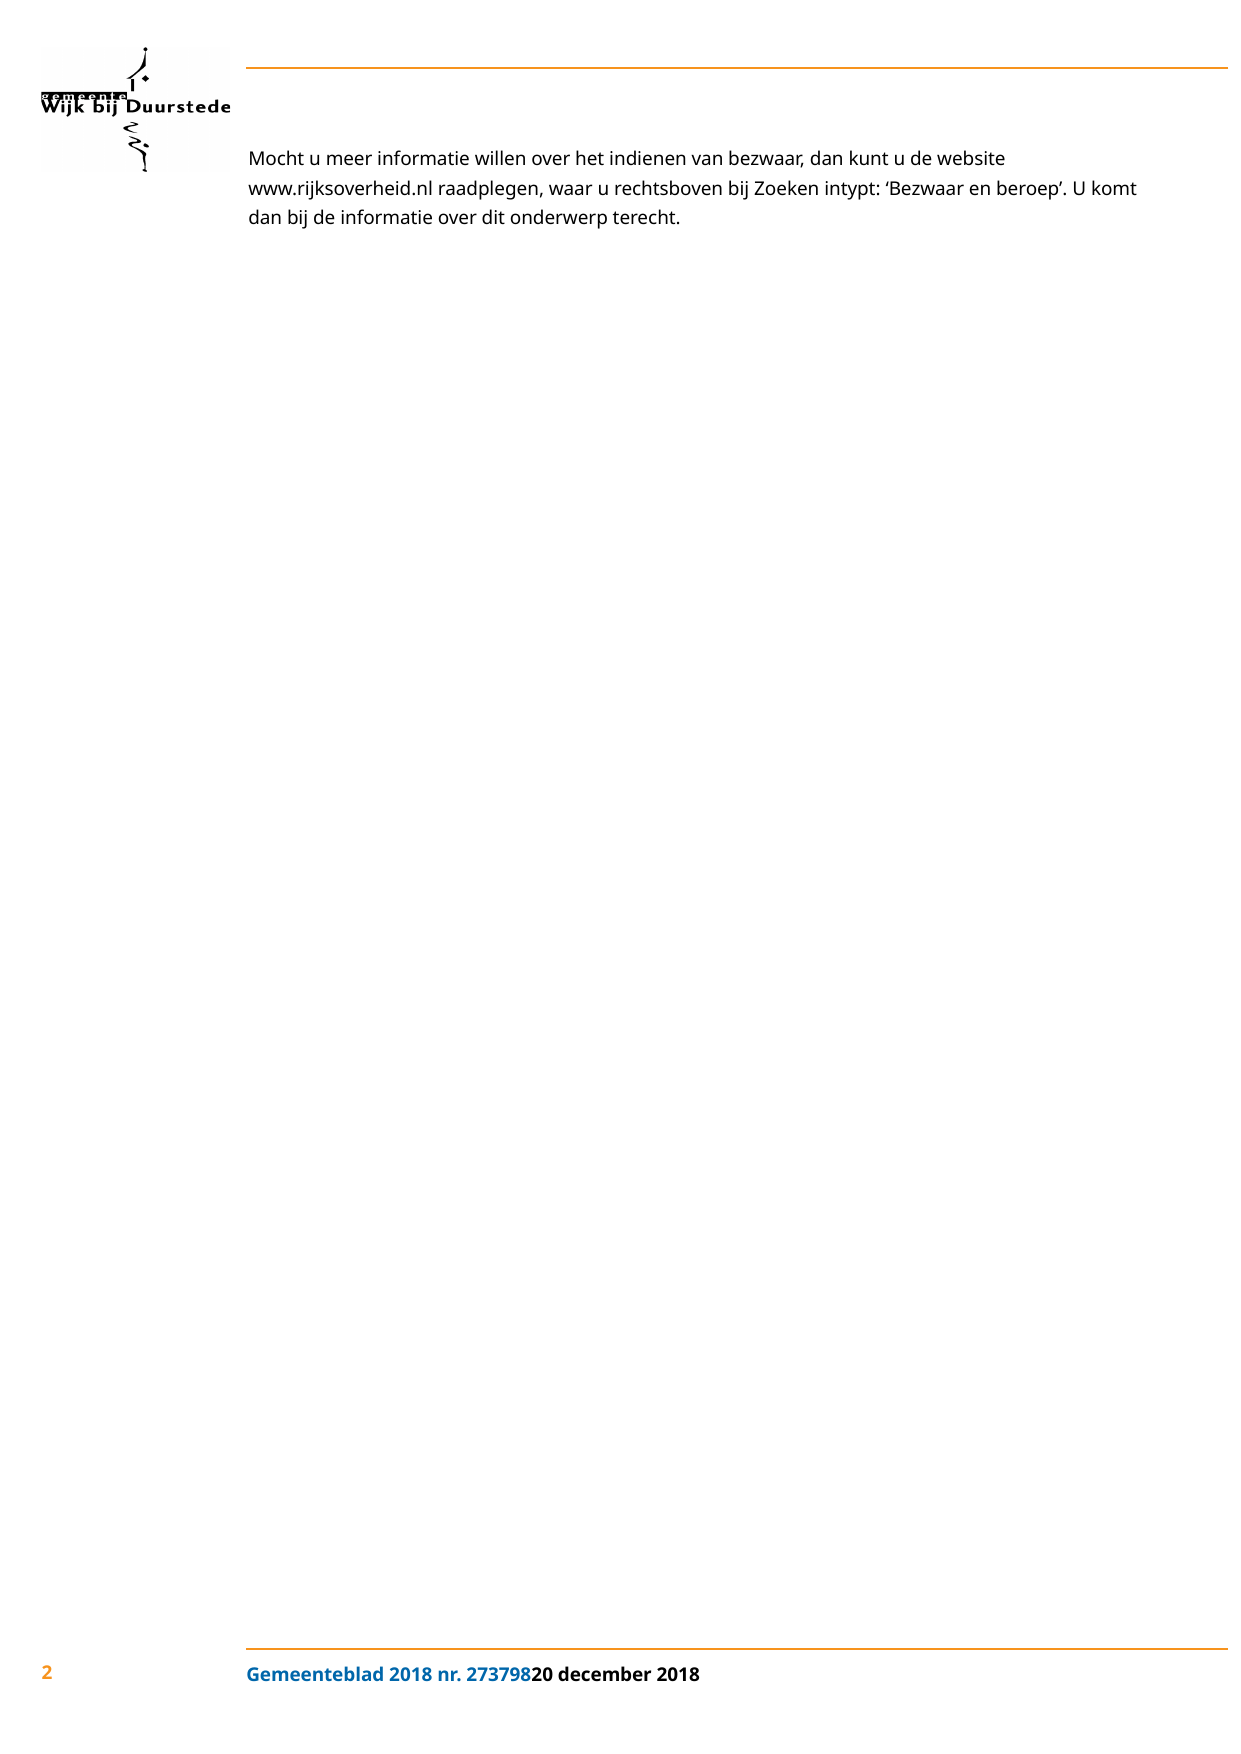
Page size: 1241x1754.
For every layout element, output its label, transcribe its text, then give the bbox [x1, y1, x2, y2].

text Mocht u meer informatie willen over het indienen van bezwaar, dan kunt u de website www.rijksoverheid.nl raadplegen, waar u rechtsboven bij Zoeken intypt: ‘Bezwaar en beroep’. U komt dan bij de informatie over dit onderwerp terecht. [248, 145, 1152, 230]
picture [41, 47, 231, 172]
